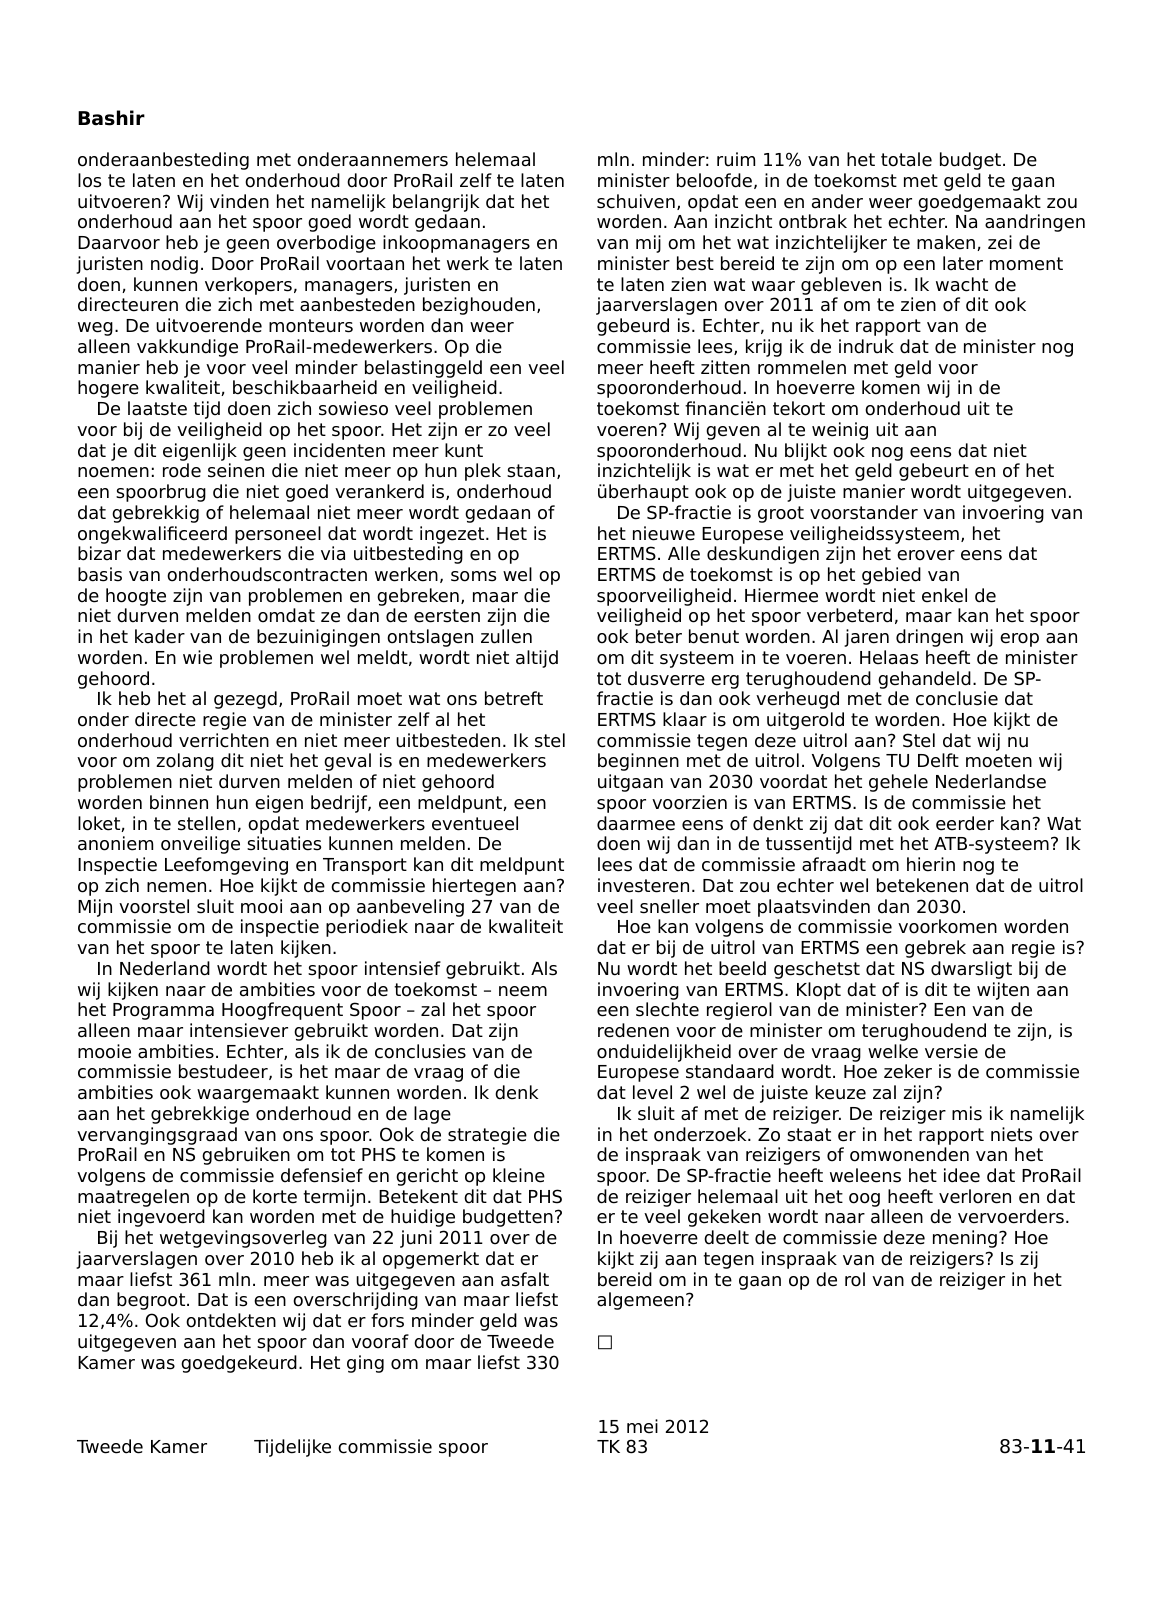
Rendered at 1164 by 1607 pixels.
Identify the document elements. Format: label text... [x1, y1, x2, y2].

text onderaanbesteding met onderaannemers helemaal los te laten en het onderhoud door ProRail zelf te laten uitvoeren? Wij vinden het namelijk belangrijk dat het onderhoud aan het spoor goed wordt gedaan. Daarvoor heb je geen overbodige inkoopmanagers en juristen nodig. Door ProRail voortaan het werk te laten doen, kunnen verkopers, managers, juristen en directeuren die zich met aanbesteden bezighouden, weg. De uitvoerende monteurs worden dan weer alleen vakkundige ProRail-medewerkers. Op die manier heb je voor veel minder belastinggeld een veel hogere kwaliteit, beschikbaarheid en veiligheid. [77, 150, 567, 399]
text Bij het wetgevingsoverleg van 22 juni 2011 over de jaarverslagen over 2010 heb ik al opgemerkt dat er maar liefst 361 mln. meer was uitgegeven aan asfalt dan begroot. Dat is een overschrijding van maar liefst 12,4%. Ook ontdekten wij dat er fors minder geld was uitgegeven aan het spoor dan vooraf door de Tweede Kamer was goedgekeurd. Het ging om maar liefst 330 [77, 1228, 567, 1373]
text Ik sluit af met de reiziger. De reiziger mis ik namelijk in het onderzoek. Zo staat er in het rapport niets over de inspraak van reizigers of omwonenden van het spoor. De SP-fractie heeft weleens het idee dat ProRail de reiziger helemaal uit het oog heeft verloren en dat er te veel gekeken wordt naar alleen de vervoerders. In hoeverre deelt de commissie deze mening? Hoe kijkt zij aan tegen inspraak van de reizigers? Is zij bereid om in te gaan op de rol van de reiziger in het algemeen? [596, 1104, 1087, 1311]
text In Nederland wordt het spoor intensief gebruikt. Als wij kijken naar de ambities voor de toekomst – neem het Programma Hoogfrequent Spoor – zal het spoor alleen maar intensiever gebruikt worden. Dat zijn mooie ambities. Echter, als ik de conclusies van de commissie bestudeer, is het maar de vraag of die ambities ook waargemaakt kunnen worden. Ik denk aan het gebrekkige onderhoud en de lage vervangingsgraad van ons spoor. Ook de strategie die ProRail en NS gebruiken om tot PHS te komen is volgens de commissie defensief en gericht op kleine maatregelen op de korte termijn. Betekent dit dat PHS niet ingevoerd kan worden met de huidige budgetten? [77, 959, 567, 1228]
text De laatste tijd doen zich sowieso veel problemen voor bij de veiligheid op het spoor. Het zijn er zo veel dat je dit eigenlijk geen incidenten meer kunt noemen: rode seinen die niet meer op hun plek staan, een spoorbrug die niet goed verankerd is, onderhoud dat gebrekkig of helemaal niet meer wordt gedaan of ongekwalificeerd personeel dat wordt ingezet. Het is bizar dat medewerkers die via uitbesteding en op basis van onderhoudscontracten werken, soms wel op de hoogte zijn van problemen en gebreken, maar die niet durven melden omdat ze dan de eersten zijn die in het kader van de bezuinigingen ontslagen zullen worden. En wie problemen wel meldt, wordt niet altijd gehoord. [77, 399, 567, 689]
text Hoe kan volgens de commissie voorkomen worden dat er bij de uitrol van ERTMS een gebrek aan regie is? Nu wordt het beeld geschetst dat NS dwarsligt bij de invoering van ERTMS. Klopt dat of is dit te wijten aan een slechte regierol van de minister? Een van de redenen voor de minister om terughoudend te zijn, is onduidelijkheid over de vraag welke versie de Europese standaard wordt. Hoe zeker is de commissie dat level 2 wel de juiste keuze zal zijn? [596, 917, 1087, 1104]
text Ik heb het al gezegd, ProRail moet wat ons betreft onder directe regie van de minister zelf al het onderhoud verrichten en niet meer uitbesteden. Ik stel voor om zolang dit niet het geval is en medewerkers problemen niet durven melden of niet gehoord worden binnen hun eigen bedrijf, een meldpunt, een loket, in te stellen, opdat medewerkers eventueel anoniem onveilige situaties kunnen melden. De Inspectie Leefomgeving en Transport kan dit meldpunt op zich nemen. Hoe kijkt de commissie hiertegen aan? Mijn voorstel sluit mooi aan op aanbeveling 27 van de commissie om de inspectie periodiek naar de kwaliteit van het spoor te laten kijken. [77, 689, 567, 959]
text □ [596, 1331, 1087, 1352]
text mln. minder: ruim 11% van het totale budget. De minister beloofde, in de toekomst met geld te gaan schuiven, opdat een en ander weer goedgemaakt zou worden. Aan inzicht ontbrak het echter. Na aandringen van mij om het wat inzichtelijker te maken, zei de minister best bereid te zijn om op een later moment te laten zien wat waar gebleven is. Ik wacht de jaarverslagen over 2011 af om te zien of dit ook gebeurd is. Echter, nu ik het rapport van de commissie lees, krijg ik de indruk dat de minister nog meer heeft zitten rommelen met geld voor spooronderhoud. In hoeverre komen wij in de toekomst financiën tekort om onderhoud uit te voeren? Wij geven al te weinig uit aan spooronderhoud. Nu blijkt ook nog eens dat niet inzichtelijk is wat er met het geld gebeurt en of het überhaupt ook op de juiste manier wordt uitgegeven. [596, 150, 1087, 503]
text De SP-fractie is groot voorstander van invoering van het nieuwe Europese veiligheidssysteem, het ERTMS. Alle deskundigen zijn het erover eens dat ERTMS de toekomst is op het gebied van spoorveiligheid. Hiermee wordt niet enkel de veiligheid op het spoor verbeterd, maar kan het spoor ook beter benut worden. Al jaren dringen wij erop aan om dit systeem in te voeren. Helaas heeft de minister tot dusverre erg terughoudend gehandeld. De SP-fractie is dan ook verheugd met de conclusie dat ERTMS klaar is om uitgerold te worden. Hoe kijkt de commissie tegen deze uitrol aan? Stel dat wij nu beginnen met de uitrol. Volgens TU Delft moeten wij uitgaan van 2030 voordat het gehele Nederlandse spoor voorzien is van ERTMS. Is de commissie het daarmee eens of denkt zij dat dit ook eerder kan? Wat doen wij dan in de tussentijd met het ATB-systeem? Ik lees dat de commissie afraadt om hierin nog te investeren. Dat zou echter wel betekenen dat de uitrol veel sneller moet plaatsvinden dan 2030. [596, 503, 1087, 917]
